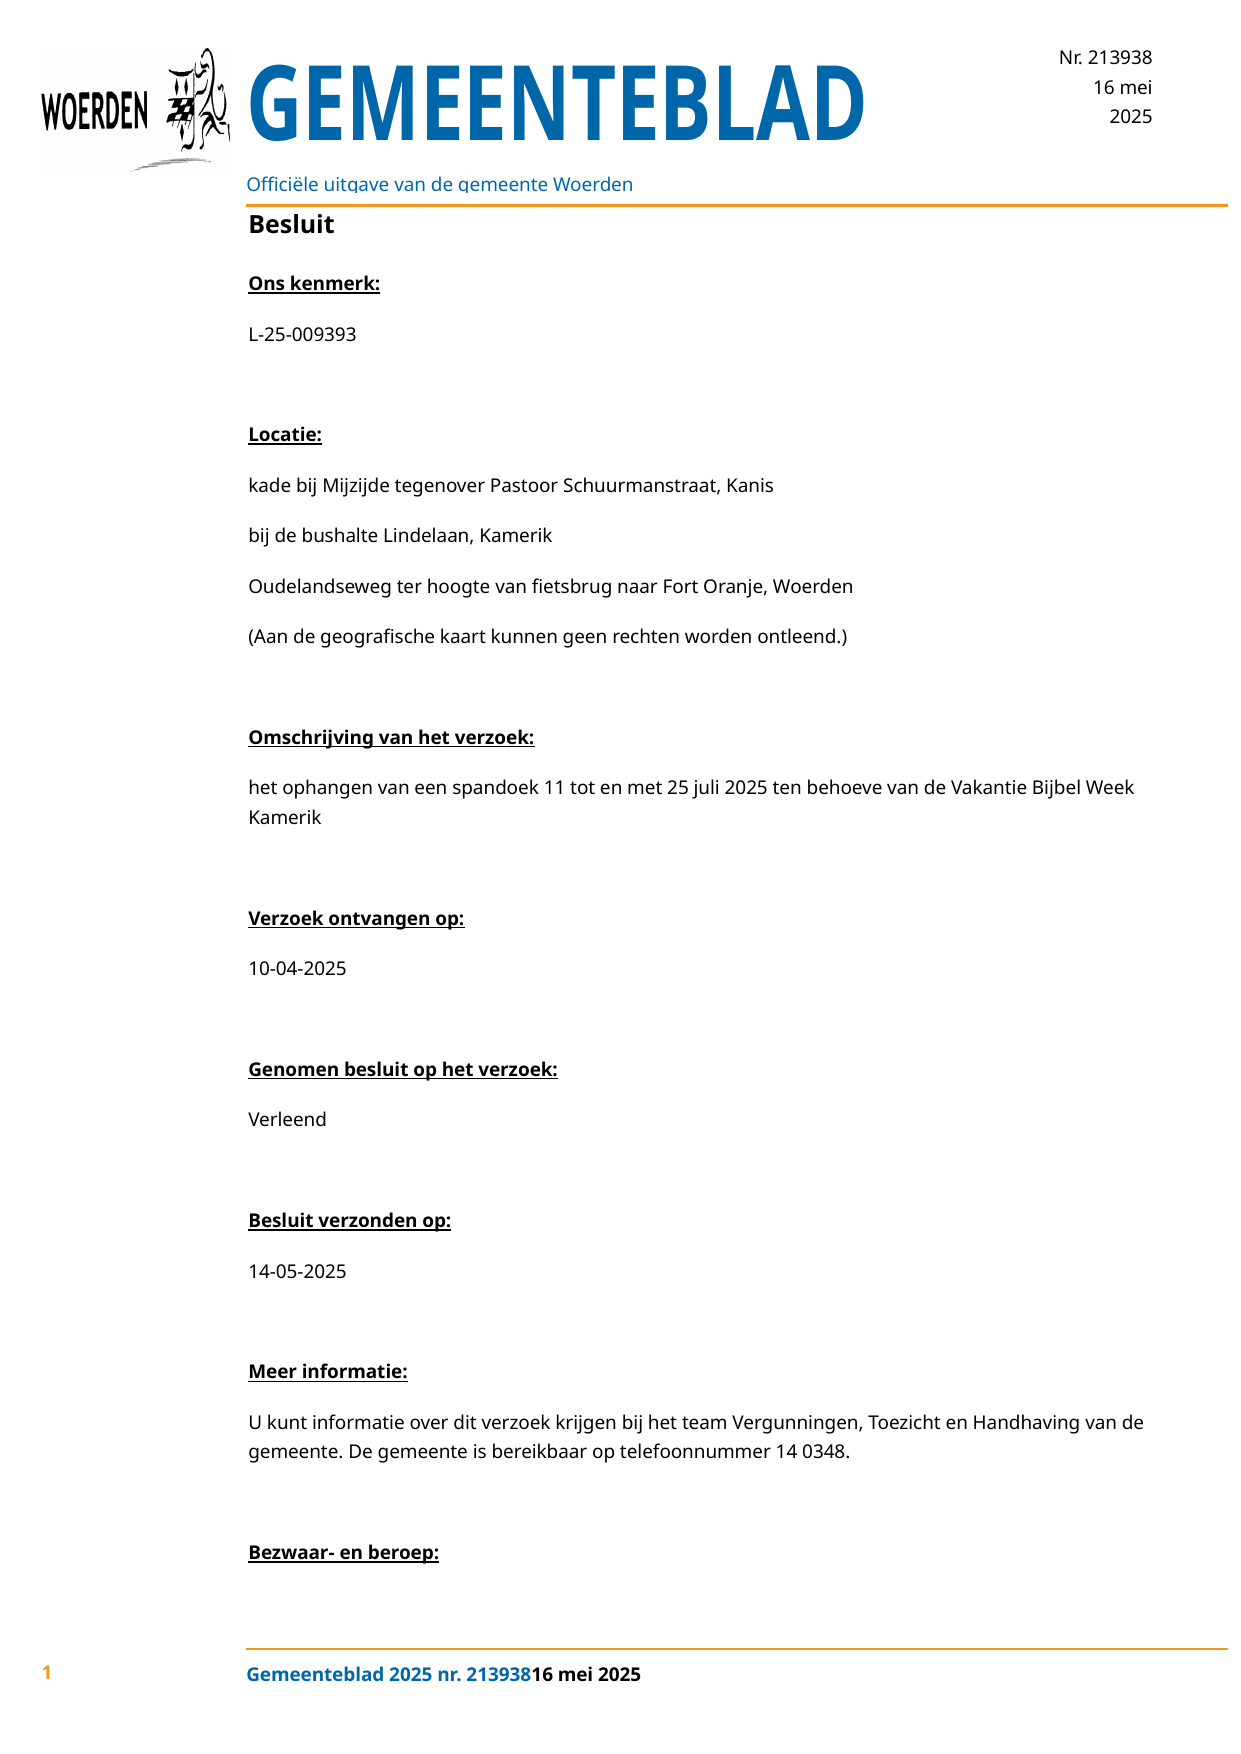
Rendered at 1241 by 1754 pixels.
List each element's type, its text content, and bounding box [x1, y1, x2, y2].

text Besluit [248, 207, 1152, 241]
text 10-04-2025 [248, 955, 1152, 981]
text kade bij Mijzijde tegenover Pastoor Schuurmanstraat, Kanis [248, 472, 1152, 498]
text 14-05-2025 [248, 1258, 1152, 1283]
text Locatie: [248, 422, 1152, 447]
text (Aan de geografische kaart kunnen geen rechten worden ontleend.) [248, 623, 1152, 649]
text Besluit verzonden op: [248, 1207, 1152, 1233]
text U kunt informatie over dit verzoek krijgen bij het team Vergunningen, Toezicht en Handhaving van de gemeente. De gemeente is bereikbaar op telefoonnummer 14 0348. [248, 1409, 1152, 1464]
text Meer informatie: [248, 1359, 1152, 1384]
text Oudelandseweg ter hoogte van fietsbrug naar Fort Oranje, Woerden [248, 573, 1152, 598]
text Verleend [248, 1107, 1152, 1132]
picture [41, 47, 231, 172]
text Ons kenmerk: [248, 270, 1152, 296]
text Bezwaar- en beroep: [248, 1539, 1152, 1565]
text Verzoek ontvangen op: [248, 905, 1152, 931]
text L-25-009393 [248, 321, 1152, 346]
text Genomen besluit op het verzoek: [248, 1056, 1152, 1082]
text het ophangen van een spandoek 11 tot en met 25 juli 2025 ten behoeve van de Vakantie Bijbel Week Kamerik [248, 774, 1152, 830]
text Omschrijving van het verzoek: [248, 724, 1152, 750]
text bij de bushalte Lindelaan, Kamerik [248, 522, 1152, 548]
